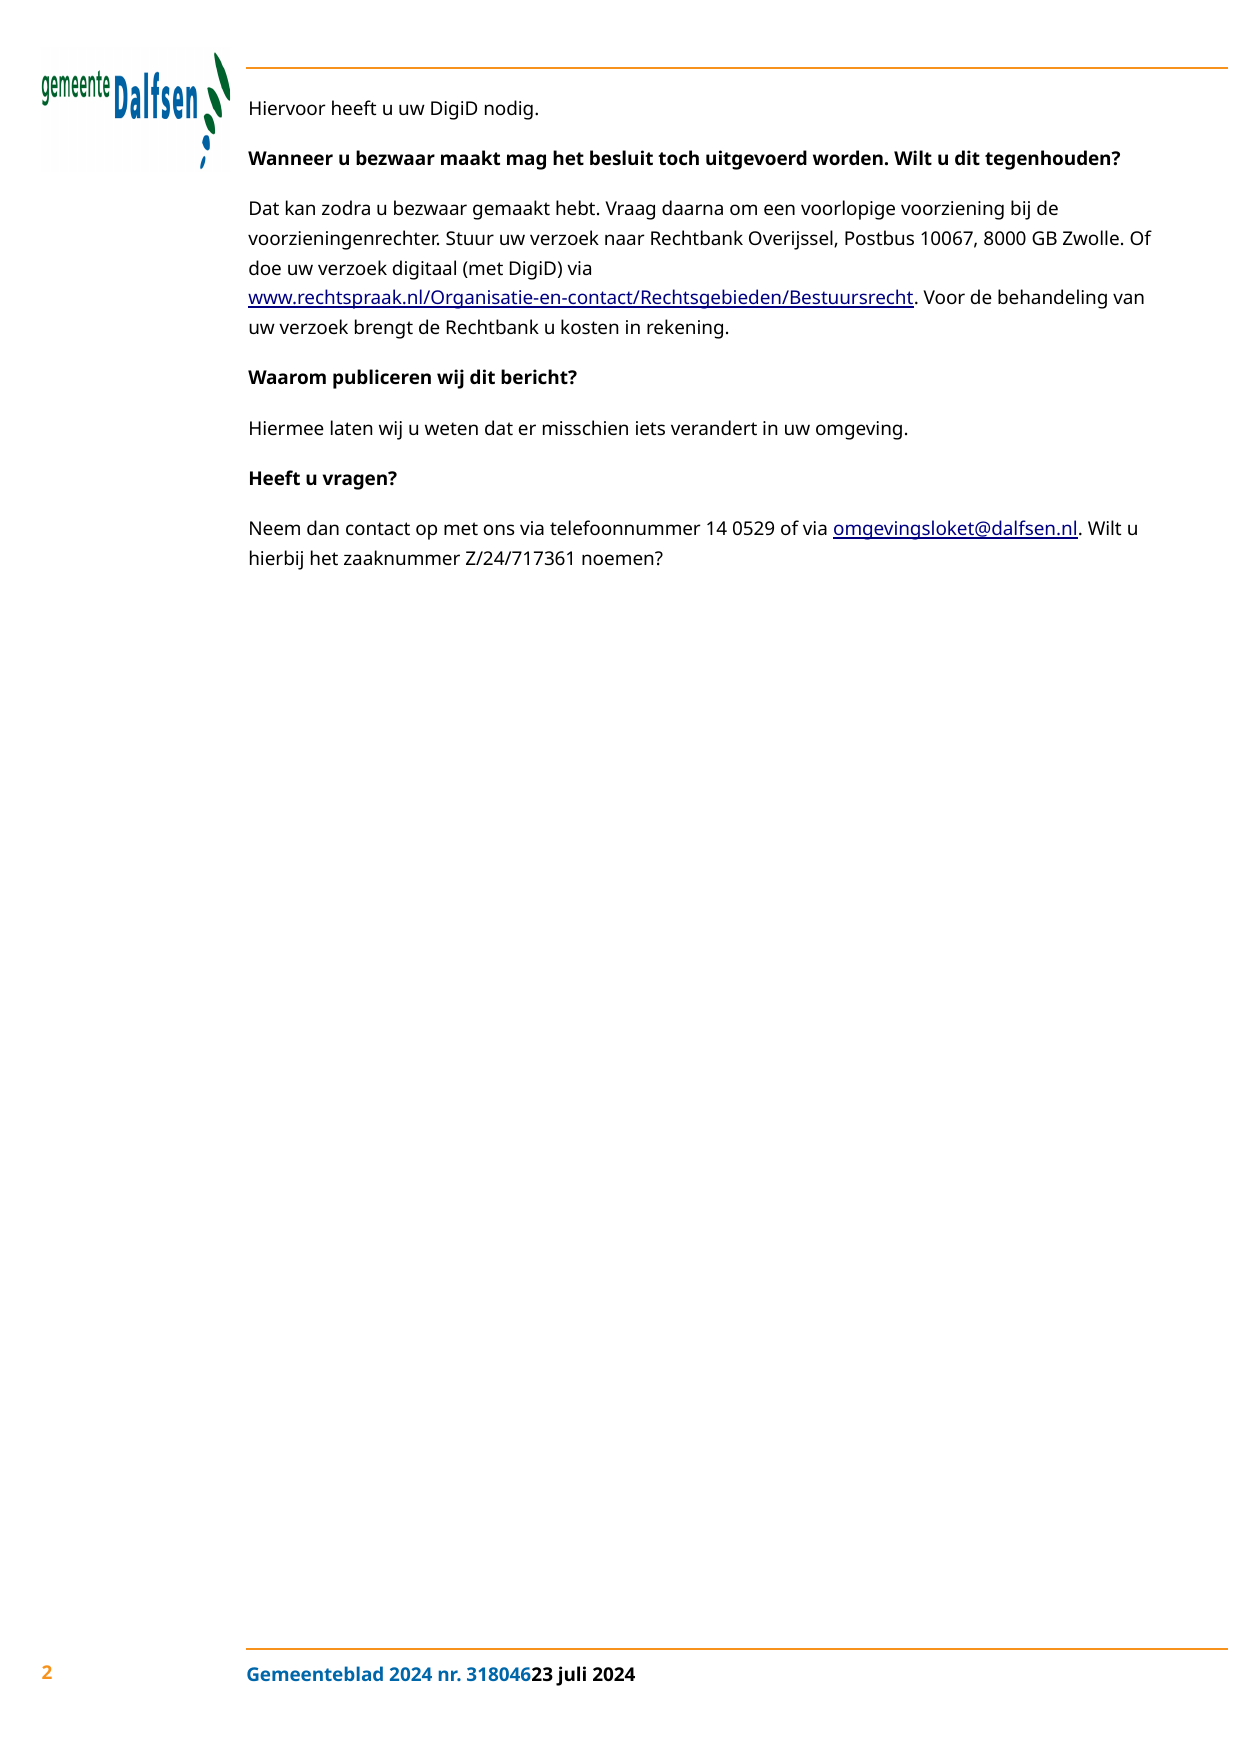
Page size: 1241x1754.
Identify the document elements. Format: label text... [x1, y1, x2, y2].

text Waarom publiceren wij dit bericht? [248, 364, 1152, 390]
picture [41, 47, 231, 172]
text Heeft u vragen? [248, 465, 1152, 491]
text Hiervoor heeft u uw DigiD nodig. [248, 95, 1152, 121]
text Hiermee laten wij u weten dat er misschien iets verandert in uw omgeving. [248, 415, 1152, 441]
text Wanneer u bezwaar maakt mag het besluit toch uitgevoerd worden. Wilt u dit tegenhouden? [248, 145, 1152, 171]
text Neem dan contact op met ons via telefoonnummer 14 0529 of via omgevingsloket@dalfsen.nl. Wilt u hierbij het zaaknummer Z/24/717361 noemen? [248, 516, 1152, 571]
text Dat kan zodra u bezwaar gemaakt hebt. Vraag daarna om een voorlopige voorziening bij de voorzieningenrechter. Stuur uw verzoek naar Rechtbank Overijssel, Postbus 10067, 8000 GB Zwolle. Of doe uw verzoek digitaal (met DigiD) via www.rechtspraak.nl/Organisatie-en-contact/Rechtsgebieden/Bestuursrecht. Voor de behandeling van uw verzoek brengt de Rechtbank u kosten in rekening. [248, 196, 1152, 340]
